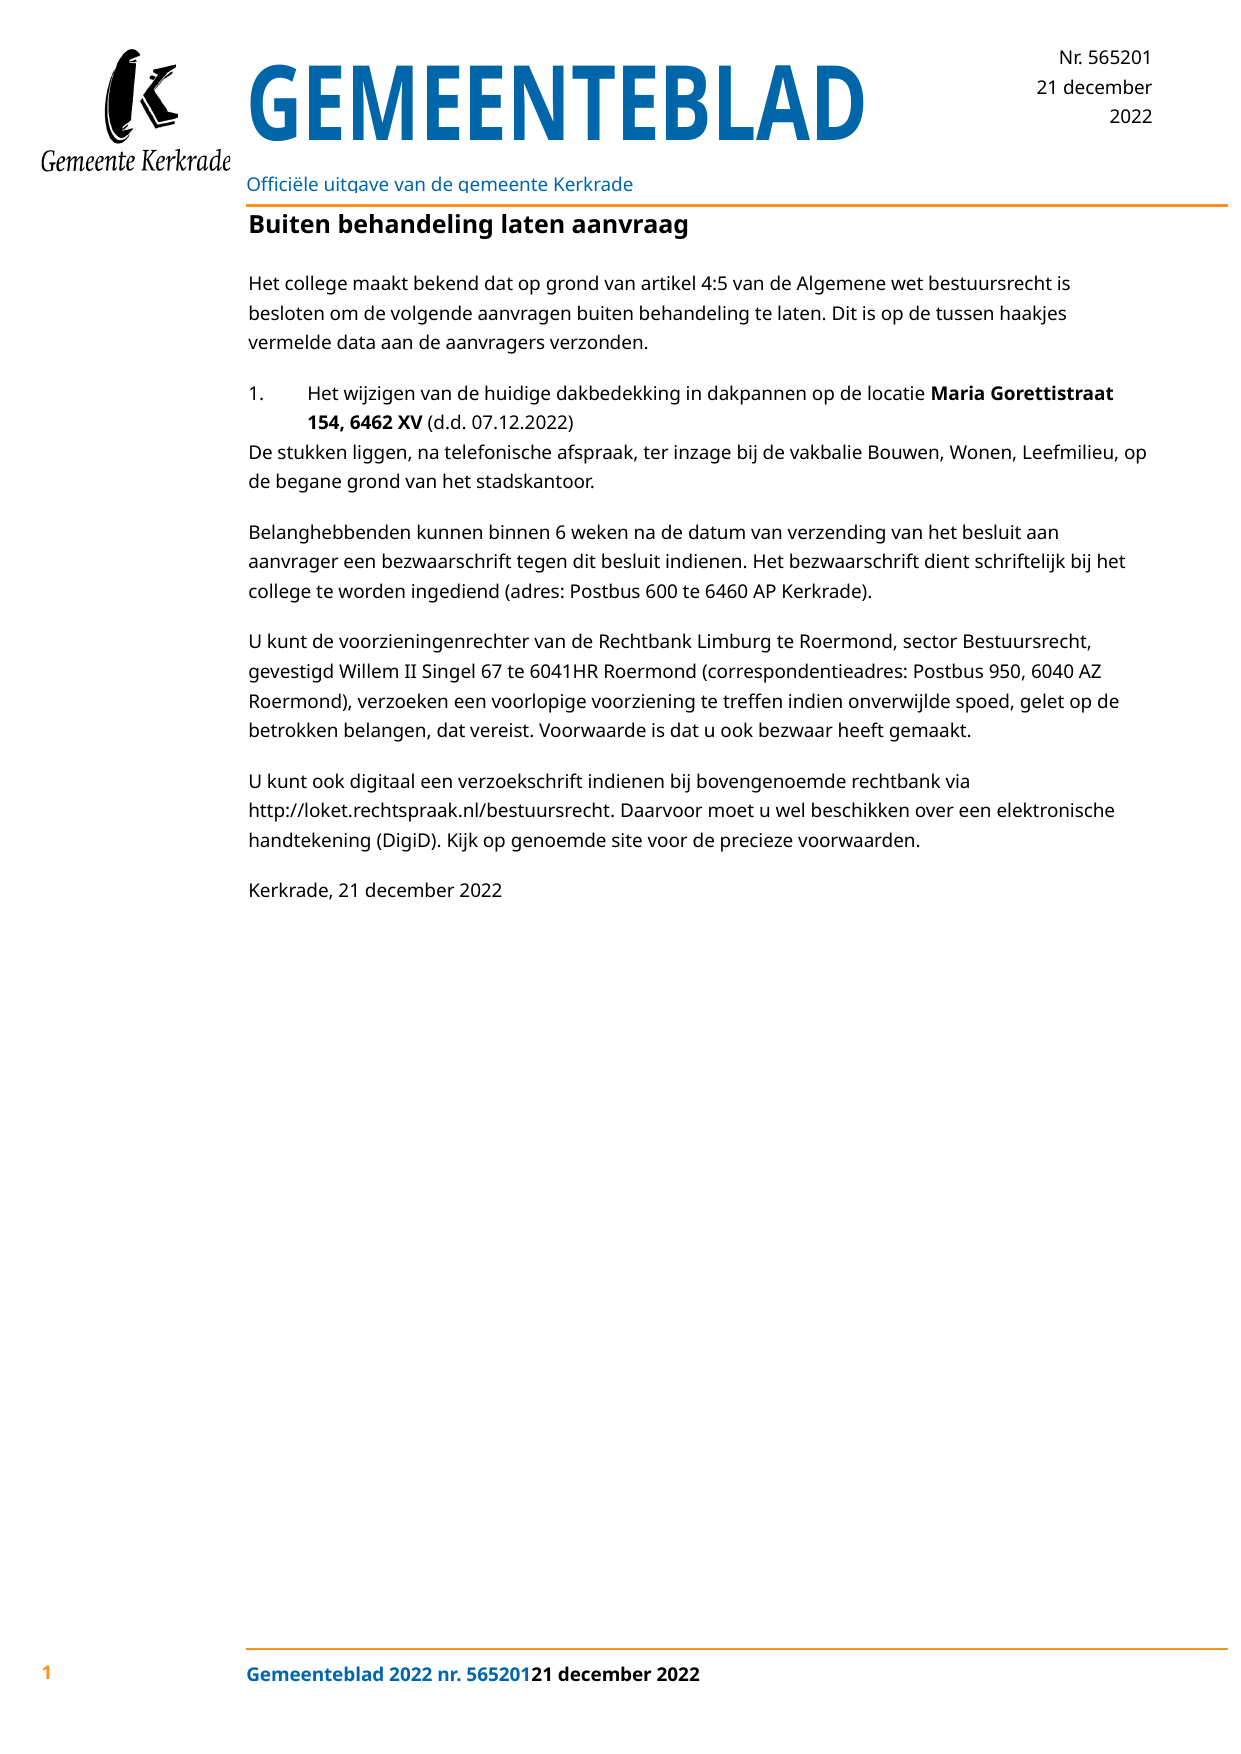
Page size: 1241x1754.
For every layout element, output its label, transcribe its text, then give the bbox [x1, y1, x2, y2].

text Kerkrade, 21 december 2022 [248, 877, 1152, 903]
text Buiten behandeling laten aanvraag [248, 207, 1152, 241]
text U kunt ook digitaal een verzoekschrift indienen bij bovengenoemde rechtbank via http://loket.rechtspraak.nl/bestuursrecht. Daarvoor moet u wel beschikken over een elektronische handtekening (DigiD). Kijk op genoemde site voor de precieze voorwaarden. [248, 768, 1152, 853]
text U kunt de voorzieningenrechter van de Rechtbank Limburg te Roermond, sector Bestuursrecht, gevestigd Willem II Singel 67 te 6041HR Roermond (correspondentieadres: Postbus 950, 6040 AZ Roermond), verzoeken een voorlopige voorziening te treffen indien onverwijlde spoed, gelet op de betrokken belangen, dat vereist. Voorwaarde is dat u ook bezwaar heeft gemaakt. [248, 629, 1152, 743]
picture [41, 47, 231, 172]
text De stukken liggen, na telefonische afspraak, ter inzage bij de vakbalie Bouwen, Wonen, Leefmilieu, op de begane grond van het stadskantoor. [248, 439, 1152, 494]
text Het college maakt bekend dat op grond van artikel 4:5 van de Algemene wet bestuursrecht is besloten om de volgende aanvragen buiten behandeling te laten. Dit is op de tussen haakjes vermelde data aan de aanvragers verzonden. [248, 270, 1152, 355]
text Belanghebbenden kunnen binnen 6 weken na de datum van verzending van het besluit aan aanvrager een bezwaarschrift tegen dit besluit indienen. Het bezwaarschrift dient schriftelijk bij het college te worden ingediend (adres: Postbus 600 te 6460 AP Kerkrade). [248, 519, 1152, 604]
list Het wijzigen van de huidige dakbedekking in dakpannen op de locatie Maria Gorettistraat 154, 6462 XV (d.d. 07.12.2022) [248, 380, 1152, 435]
